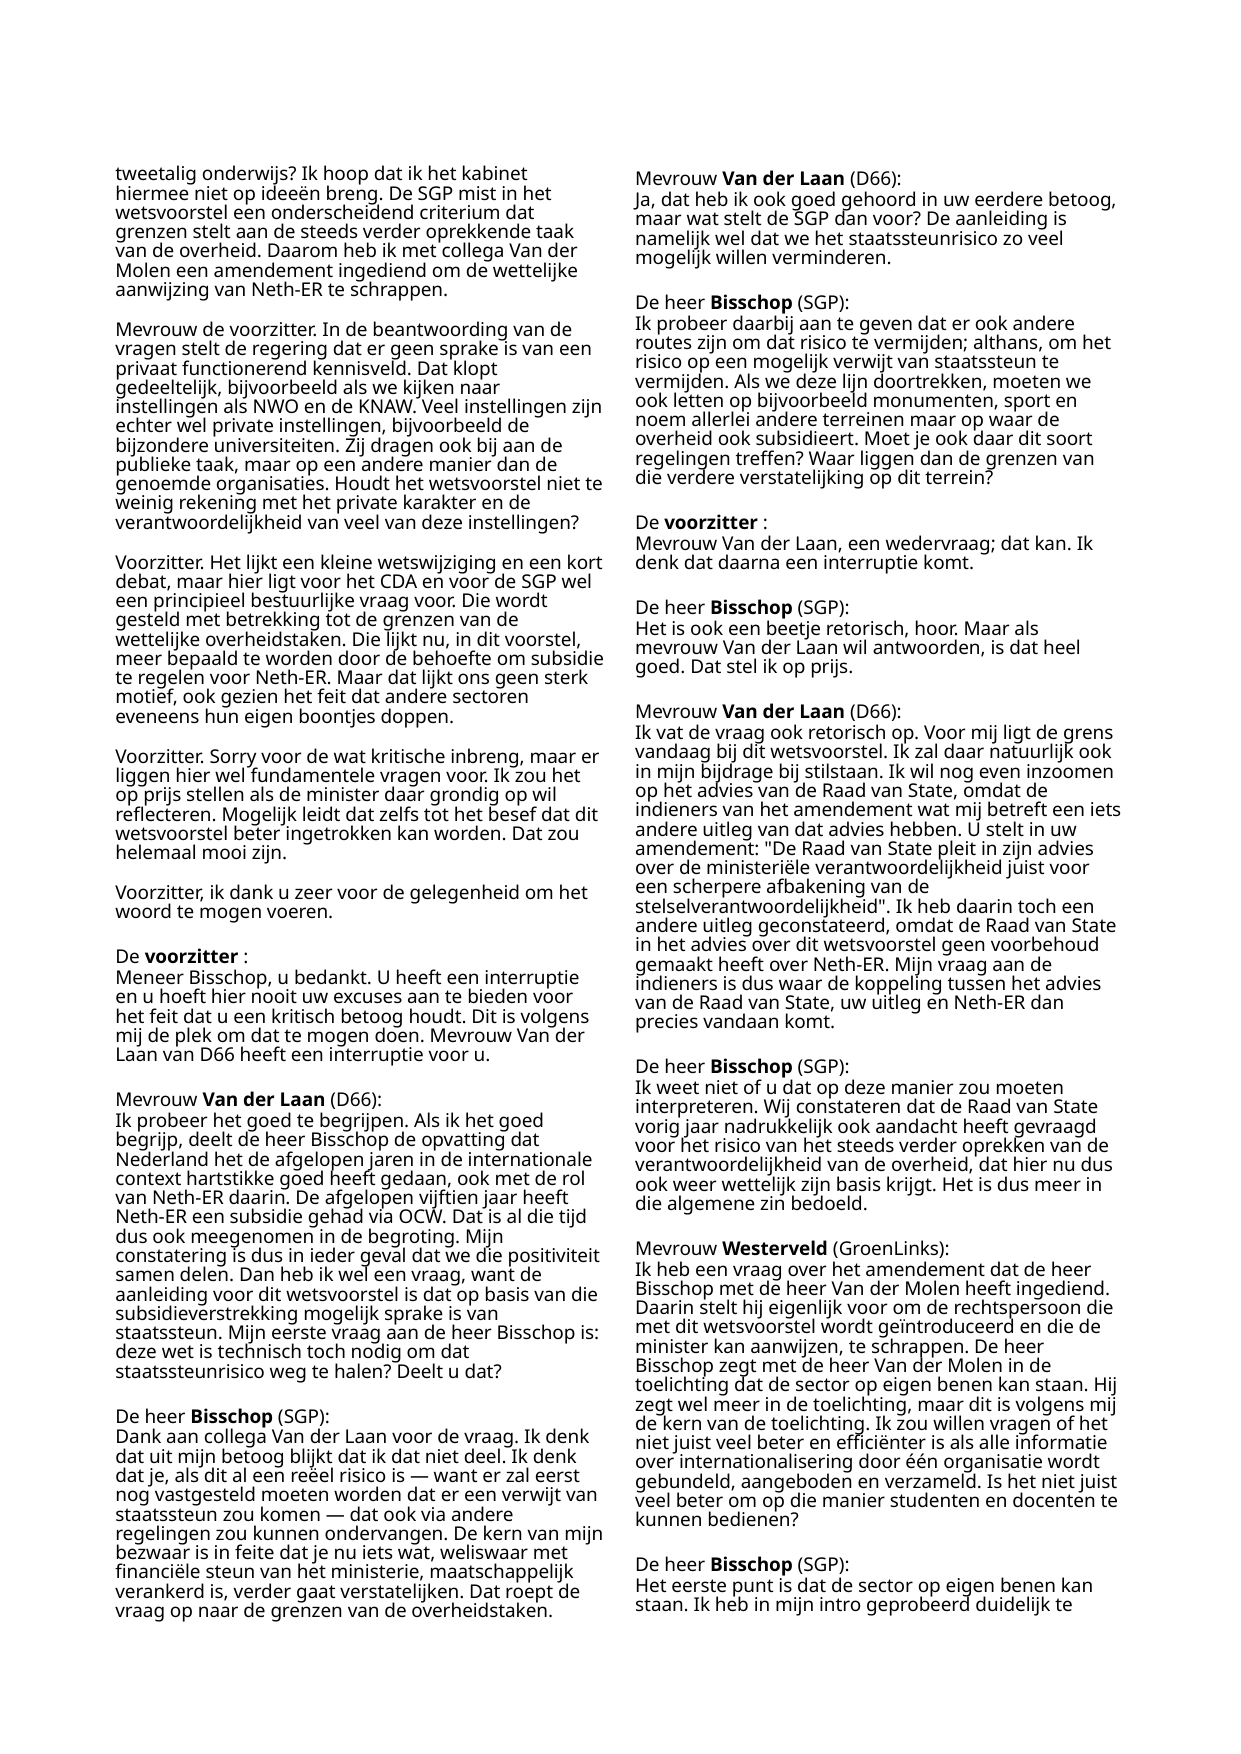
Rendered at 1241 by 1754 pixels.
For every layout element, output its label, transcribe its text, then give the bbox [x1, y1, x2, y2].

text Mevrouw Westerveld (GroenLinks): [635, 1235, 1125, 1261]
text De heer Bisschop (SGP): [115, 1403, 605, 1428]
text tweetalig onderwijs? Ik hoop dat ik het kabinet hiermee niet op ideeën breng. De SGP mist in het wetsvoorstel een onderscheidend criterium dat grenzen stelt aan de steeds verder oprekkende taak van de overheid. Daarom heb ik met collega Van der Molen een amendement ingediend om de wettelijke aanwijzing van Neth-ER te schrappen. [115, 165, 605, 300]
text De voorzitter : [115, 943, 605, 969]
text Het is ook een beetje retorisch, hoor. Maar als mevrouw Van der Laan wil antwoorden, is dat heel goed. Dat stel ik op prijs. [635, 620, 1125, 678]
text Ja, dat heb ik ook goed gehoord in uw eerdere betoog, maar wat stelt de SGP dan voor? De aanleiding is namelijk wel dat we het staatssteunrisico zo veel mogelijk willen verminderen. [635, 191, 1125, 268]
text De heer Bisschop (SGP): [635, 1551, 1125, 1577]
text Mevrouw de voorzitter. In de beantwoording van de vragen stelt de regering dat er geen sprake is van een privaat functionerend kennisveld. Dat klopt gedeeltelijk, bijvoorbeeld als we kijken naar instellingen als NWO en de KNAW. Veel instellingen zijn echter wel private instellingen, bijvoorbeeld de bijzondere universiteiten. Zij dragen ook bij aan de publieke taak, maar op een andere manier dan de genoemde organisaties. Houdt het wetsvoorstel niet te weinig rekening met het private karakter en de verantwoordelijkheid van veel van deze instellingen? [115, 321, 605, 533]
text De heer Bisschop (SGP): [635, 594, 1125, 620]
text Mevrouw Van der Laan (D66): [115, 1086, 605, 1112]
text Ik probeer het goed te begrijpen. Als ik het goed begrijp, deelt de heer Bisschop de opvatting dat Nederland het de afgelopen jaren in de internationale context hartstikke goed heeft gedaan, ook met de rol van Neth-ER daarin. De afgelopen vijftien jaar heeft Neth-ER een subsidie gehad via OCW. Dat is al die tijd dus ook meegenomen in de begroting. Mijn constatering is dus in ieder geval dat we die positiviteit samen delen. Dan heb ik wel een vraag, want de aanleiding voor dit wetsvoorstel is dat op basis van die subsidieverstrekking mogelijk sprake is van staatssteun. Mijn eerste vraag aan de heer Bisschop is: deze wet is technisch toch nodig om dat staatssteunrisico weg te halen? Deelt u dat? [115, 1112, 605, 1382]
text Ik heb een vraag over het amendement dat de heer Bisschop met de heer Van der Molen heeft ingediend. Daarin stelt hij eigenlijk voor om de rechtspersoon die met dit wetsvoorstel wordt geïntroduceerd en die de minister kan aanwijzen, te schrappen. De heer Bisschop zegt met de heer Van der Molen in de toelichting dat de sector op eigen benen kan staan. Hij zegt wel meer in de toelichting, maar dit is volgens mij de kern van de toelichting. Ik zou willen vragen of het niet juist veel beter en efficiënter is als alle informatie over internationalisering door één organisatie wordt gebundeld, aangeboden en verzameld. Is het niet juist veel beter om op die manier studenten en docenten te kunnen bedienen? [635, 1261, 1125, 1530]
text Voorzitter. Sorry voor de wat kritische inbreng, maar er liggen hier wel fundamentele vragen voor. Ik zou het op prijs stellen als de minister daar grondig op wil reflecteren. Mogelijk leidt dat zelfs tot het besef dat dit wetsvoorstel beter ingetrokken kan worden. Dat zou helemaal mooi zijn. [115, 748, 605, 863]
text Dank aan collega Van der Laan voor de vraag. Ik denk dat uit mijn betoog blijkt dat ik dat niet deel. Ik denk dat je, als dit al een reëel risico is — want er zal eerst nog vastgesteld moeten worden dat er een verwijt van staatssteun zou komen — dat ook via andere regelingen zou kunnen ondervangen. De kern van mijn bezwaar is in feite dat je nu iets wat, weliswaar met financiële steun van het ministerie, maatschappelijk verankerd is, verder gaat verstatelijken. Dat roept de vraag op naar de grenzen van de overheidstaken. [115, 1428, 605, 1621]
text De voorzitter : [635, 509, 1125, 535]
text Voorzitter. Het lijkt een kleine wetswijziging en een kort debat, maar hier ligt voor het CDA en voor de SGP wel een principieel bestuurlijke vraag voor. Die wordt gesteld met betrekking tot de grenzen van de wettelijke overheidstaken. Die lijkt nu, in dit voorstel, meer bepaald te worden door de behoefte om subsidie te regelen voor Neth-ER. Maar dat lijkt ons geen sterk motief, ook gezien het feit dat andere sectoren eveneens hun eigen boontjes doppen. [115, 554, 605, 727]
text De heer Bisschop (SGP): [635, 289, 1125, 315]
text Het eerste punt is dat de sector op eigen benen kan staan. Ik heb in mijn intro geprobeerd duidelijk te [635, 1577, 1125, 1616]
text Mevrouw Van der Laan (D66): [635, 165, 1125, 191]
text Voorzitter, ik dank u zeer voor de gelegenheid om het woord te mogen voeren. [115, 884, 605, 923]
text Mevrouw Van der Laan (D66): [635, 698, 1125, 724]
text Ik weet niet of u dat op deze manier zou moeten interpreteren. Wij constateren dat de Raad van State vorig jaar nadrukkelijk ook aandacht heeft gevraagd voor het risico van het steeds verder oprekken van de verantwoordelijkheid van de overheid, dat hier nu dus ook weer wettelijk zijn basis krijgt. Het is dus meer in die algemene zin bedoeld. [635, 1079, 1125, 1214]
text Mevrouw Van der Laan, een wedervraag; dat kan. Ik denk dat daarna een interruptie komt. [635, 535, 1125, 573]
text Ik vat de vraag ook retorisch op. Voor mij ligt de grens vandaag bij dit wetsvoorstel. Ik zal daar natuurlijk ook in mijn bijdrage bij stilstaan. Ik wil nog even inzoomen op het advies van de Raad van State, omdat de indieners van het amendement wat mij betreft een iets andere uitleg van dat advies hebben. U stelt in uw amendement: "De Raad van State pleit in zijn advies over de ministeriële verantwoordelijkheid juist voor een scherpere afbakening van de stelselverantwoordelijkheid". Ik heb daarin toch een andere uitleg geconstateerd, omdat de Raad van State in het advies over dit wetsvoorstel geen voorbehoud gemaakt heeft over Neth-ER. Mijn vraag aan de indieners is dus waar de koppeling tussen het advies van de Raad van State, uw uitleg en Neth-ER dan precies vandaan komt. [635, 724, 1125, 1033]
text De heer Bisschop (SGP): [635, 1053, 1125, 1079]
text Meneer Bisschop, u bedankt. U heeft een interruptie en u hoeft hier nooit uw excuses aan te bieden voor het feit dat u een kritisch betoog houdt. Dit is volgens mij de plek om dat te mogen doen. Mevrouw Van der Laan van D66 heeft een interruptie voor u. [115, 969, 605, 1066]
text Ik probeer daarbij aan te geven dat er ook andere routes zijn om dat risico te vermijden; althans, om het risico op een mogelijk verwijt van staatssteun te vermijden. Als we deze lijn doortrekken, moeten we ook letten op bijvoorbeeld monumenten, sport en noem allerlei andere terreinen maar op waar de overheid ook subsidieert. Moet je ook daar dit soort regelingen treffen? Waar liggen dan de grenzen van die verdere verstatelijking op dit terrein? [635, 315, 1125, 488]
